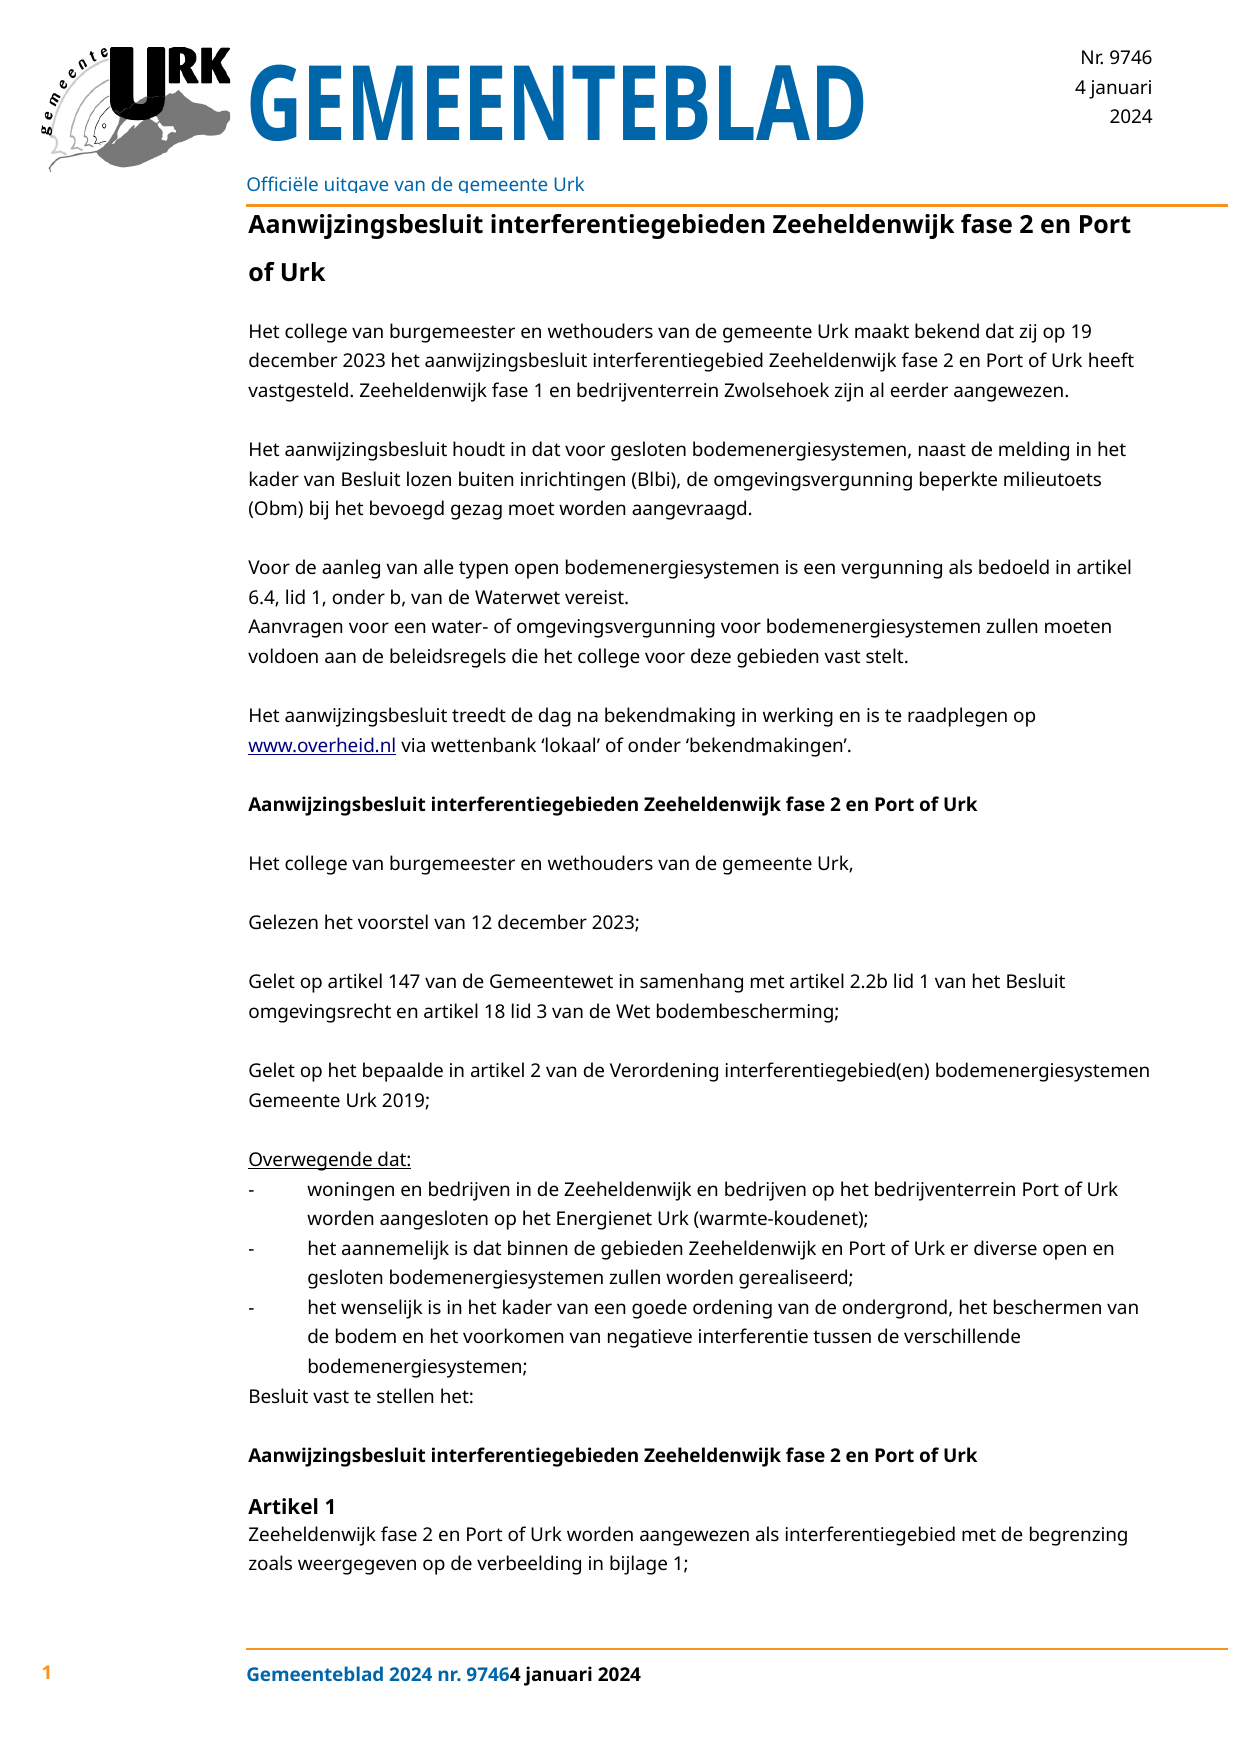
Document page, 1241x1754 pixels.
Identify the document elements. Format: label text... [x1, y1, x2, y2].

text Het aanwijzingsbesluit houdt in dat voor gesloten bodemenergiesystemen, naast de melding in het kader van Besluit lozen buiten inrichtingen (Blbi), de omgevingsvergunning beperkte milieutoets (Obm) bij het bevoegd gezag moet worden aangevraagd. [248, 436, 1152, 521]
list het wenselijk is in het kader van een goede ordening van de ondergrond, het beschermen van de bodem en het voorkomen van negatieve interferentie tussen de verschillende bodemenergiesystemen; [248, 1294, 1152, 1379]
text Aanwijzingsbesluit interferentiegebieden Zeeheldenwijk fase 2 en Port of Urk [248, 207, 1152, 288]
text Aanwijzingsbesluit interferentiegebieden Zeeheldenwijk fase 2 en Port of Urk [248, 1442, 1152, 1468]
text Voor de aanleg van alle typen open bodemenergiesystemen is een vergunning als bedoeld in artikel 6.4, lid 1, onder b, van de Waterwet vereist. [248, 554, 1152, 610]
text Overwegende dat: [248, 1146, 1152, 1172]
picture [41, 47, 231, 172]
text Artikel 1 [248, 1492, 1152, 1521]
text Het college van burgemeester en wethouders van de gemeente Urk maakt bekend dat zij op 19 december 2023 het aanwijzingsbesluit interferentiegebied Zeeheldenwijk fase 2 en Port of Urk heeft vastgesteld. Zeeheldenwijk fase 1 en bedrijventerrein Zwolsehoek zijn al eerder aangewezen. [248, 318, 1152, 403]
text Gelet op het bepaalde in artikel 2 van de Verordening interferentiegebied(en) bodemenergiesystemen Gemeente Urk 2019; [248, 1057, 1152, 1113]
text Aanvragen voor een water- of omgevingsvergunning voor bodemenergiesystemen zullen moeten voldoen aan de beleidsregels die het college voor deze gebieden vast stelt. [248, 614, 1152, 669]
text Aanwijzingsbesluit interferentiegebieden Zeeheldenwijk fase 2 en Port of Urk [248, 791, 1152, 817]
text Gelet op artikel 147 van de Gemeentewet in samenhang met artikel 2.2b lid 1 van het Besluit omgevingsrecht en artikel 18 lid 3 van de Wet bodembescherming; [248, 969, 1152, 1024]
text Gelezen het voorstel van 12 december 2023; [248, 909, 1152, 935]
text Het aanwijzingsbesluit treedt de dag na bekendmaking in werking en is te raadplegen op www.overheid.nl via wettenbank ‘lokaal’ of onder ‘bekendmakingen’. [248, 702, 1152, 758]
list woningen en bedrijven in de Zeeheldenwijk en bedrijven op het bedrijventerrein Port of Urk worden aangesloten op het Energienet Urk (warmte-koudenet); [248, 1176, 1152, 1231]
text Het college van burgemeester en wethouders van de gemeente Urk, [248, 850, 1152, 876]
text Besluit vast te stellen het: [248, 1383, 1152, 1409]
text Zeeheldenwijk fase 2 en Port of Urk worden aangewezen als interferentiegebied met de begrenzing zoals weergegeven op de verbeelding in bijlage 1; [248, 1521, 1152, 1576]
list het aannemelijk is dat binnen de gebieden Zeeheldenwijk en Port of Urk er diverse open en gesloten bodemenergiesystemen zullen worden gerealiseerd; [248, 1235, 1152, 1290]
